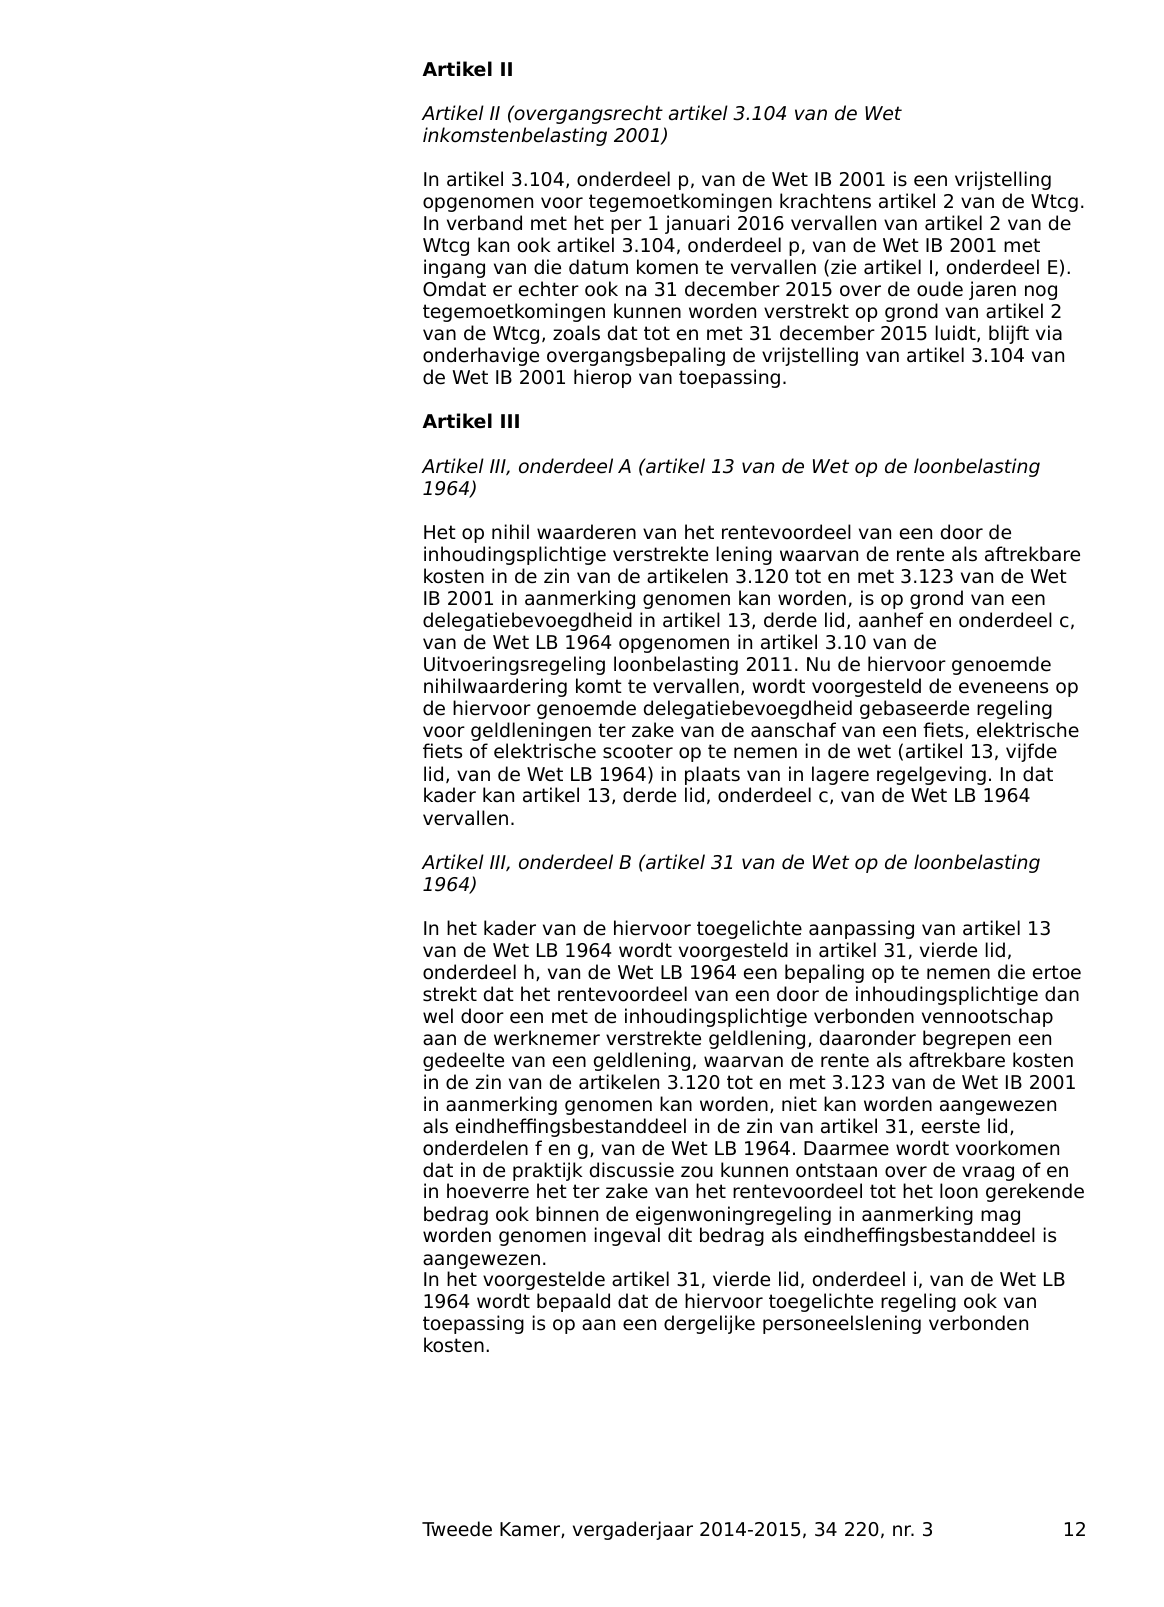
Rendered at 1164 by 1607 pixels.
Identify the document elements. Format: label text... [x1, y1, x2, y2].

subtitle Artikel III, onderdeel A (artikel 13 van de Wet op de loonbelasting 1964) [422, 456, 1087, 499]
text In het voorgestelde artikel 31, vierde lid, onderdeel i, van de Wet LB 1964 wordt bepaald dat de hiervoor toegelichte regeling ook van toepassing is op aan een dergelijke personeelslening verbonden kosten. [422, 1269, 1087, 1357]
text Het op nihil waarderen van het rentevoordeel van een door de inhoudingsplichtige verstrekte lening waarvan de rente als aftrekbare kosten in de zin van de artikelen 3.120 tot en met 3.123 van de Wet IB 2001 in aanmerking genomen kan worden, is op grond van een delegatiebevoegdheid in artikel 13, derde lid, aanhef en onderdeel c, van de Wet LB 1964 opgenomen in artikel 3.10 van de Uitvoeringsregeling loonbelasting 2011. Nu de hiervoor genoemde nihilwaardering komt te vervallen, wordt voorgesteld de eveneens op de hiervoor genoemde delegatiebevoegdheid gebaseerde regeling voor geldleningen ter zake van de aanschaf van een fiets, elektrische fiets of elektrische scooter op te nemen in de wet (artikel 13, vijfde lid, van de Wet LB 1964) in plaats van in lagere regelgeving. In dat kader kan artikel 13, derde lid, onderdeel c, van de Wet LB 1964 vervallen. [422, 522, 1087, 829]
text In artikel 3.104, onderdeel p, van de Wet IB 2001 is een vrijstelling opgenomen voor tegemoetkomingen krachtens artikel 2 van de Wtcg. In verband met het per 1 januari 2016 vervallen van artikel 2 van de Wtcg kan ook artikel 3.104, onderdeel p, van de Wet IB 2001 met ingang van die datum komen te vervallen (zie artikel I, onderdeel E). Omdat er echter ook na 31 december 2015 over de oude jaren nog tegemoetkomingen kunnen worden verstrekt op grond van artikel 2 van de Wtcg, zoals dat tot en met 31 december 2015 luidt, blijft via onderhavige overgangsbepaling de vrijstelling van artikel 3.104 van de Wet IB 2001 hierop van toepassing. [422, 169, 1087, 389]
text In het kader van de hiervoor toegelichte aanpassing van artikel 13 van de Wet LB 1964 wordt voorgesteld in artikel 31, vierde lid, onderdeel h, van de Wet LB 1964 een bepaling op te nemen die ertoe strekt dat het rentevoordeel van een door de inhoudingsplichtige dan wel door een met de inhoudingsplichtige verbonden vennootschap aan de werknemer verstrekte geldlening, daaronder begrepen een gedeelte van een geldlening, waarvan de rente als aftrekbare kosten in de zin van de artikelen 3.120 tot en met 3.123 van de Wet IB 2001 in aanmerking genomen kan worden, niet kan worden aangewezen als eindheffingsbestanddeel in de zin van artikel 31, eerste lid, onderdelen f en g, van de Wet LB 1964. Daarmee wordt voorkomen dat in de praktijk discussie zou kunnen ontstaan over de vraag of en in hoeverre het ter zake van het rentevoordeel tot het loon gerekende bedrag ook binnen de eigenwoningregeling in aanmerking mag worden genomen ingeval dit bedrag als eindheffingsbestanddeel is aangewezen. [422, 918, 1087, 1269]
subtitle Artikel III, onderdeel B (artikel 31 van de Wet op de loonbelasting 1964) [422, 852, 1087, 896]
subtitle Artikel III [422, 411, 1087, 433]
subtitle Artikel II [422, 59, 1087, 81]
subtitle Artikel II (overgangsrecht artikel 3.104 van de Wet inkomstenbelasting 2001) [422, 103, 1087, 147]
